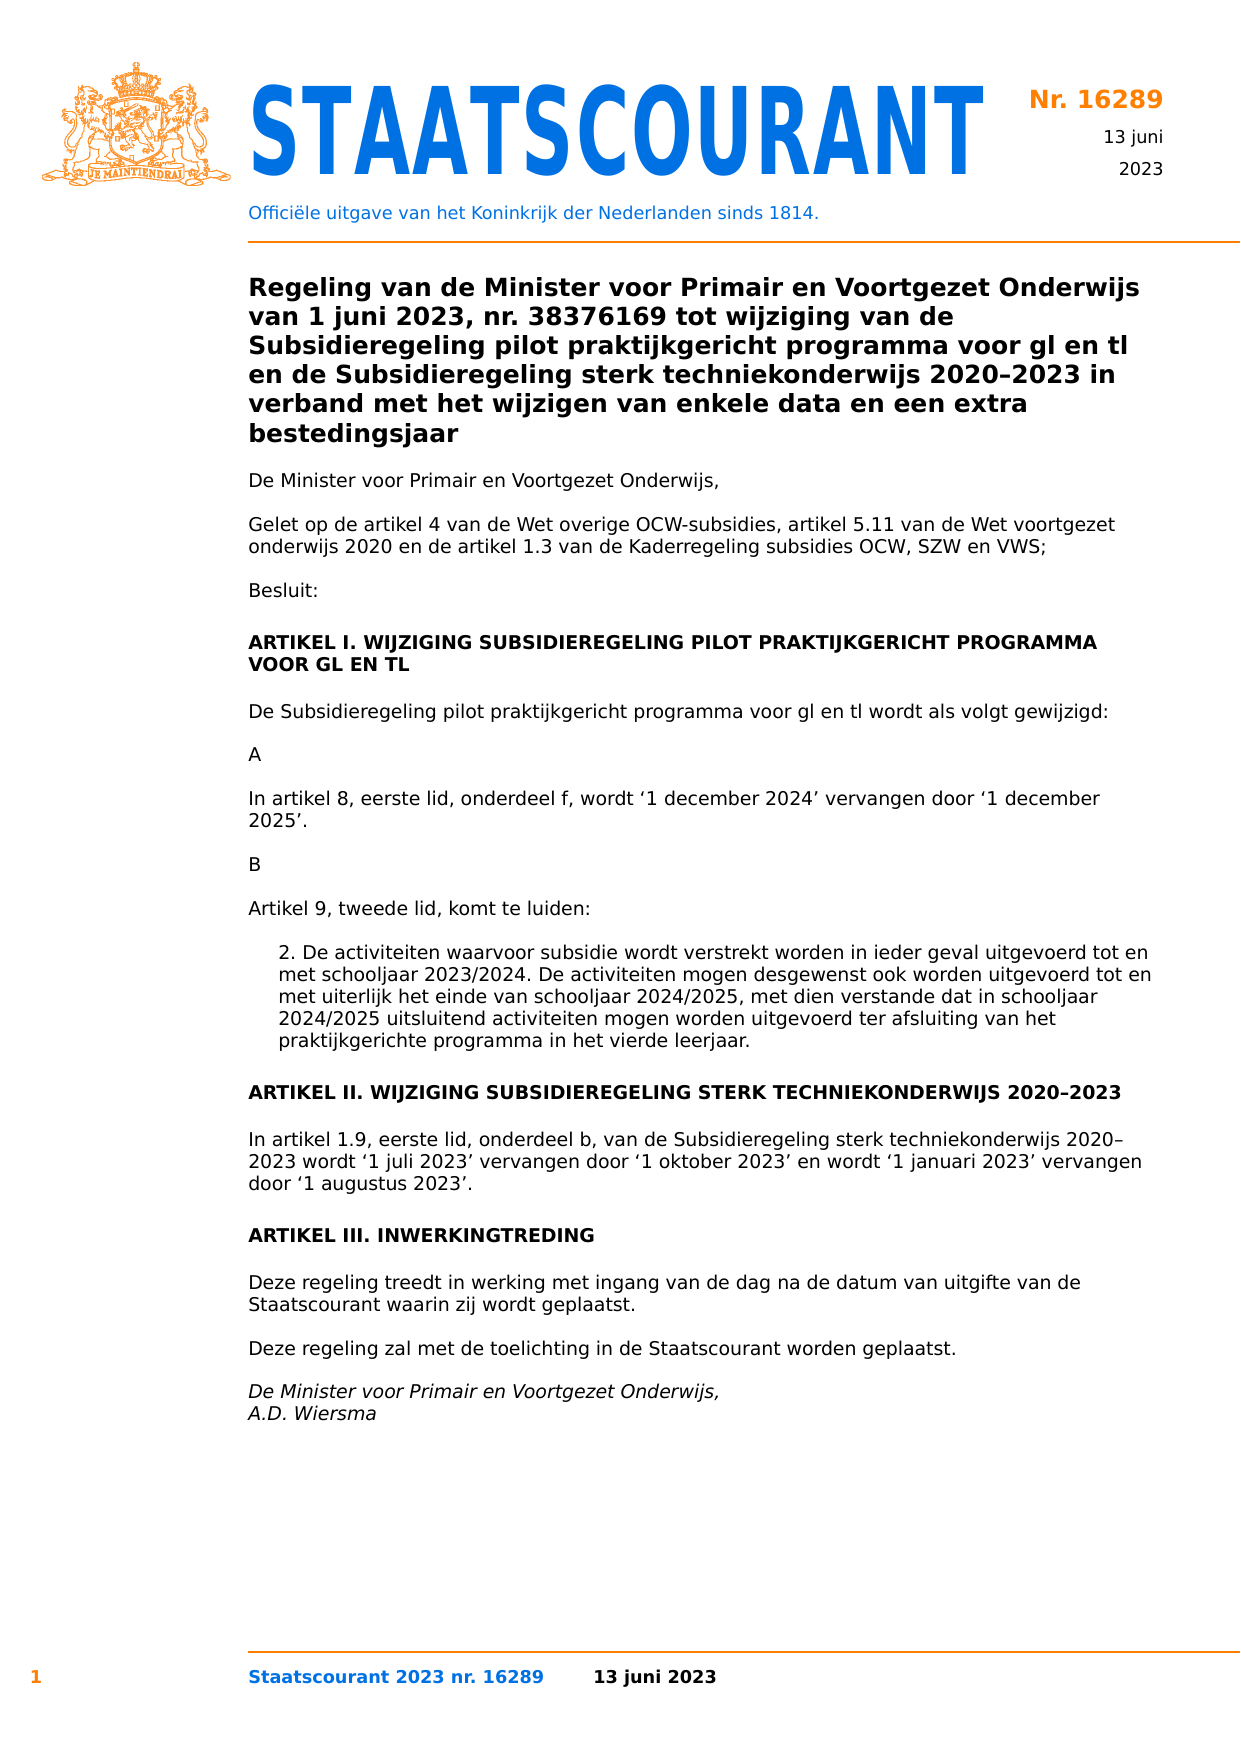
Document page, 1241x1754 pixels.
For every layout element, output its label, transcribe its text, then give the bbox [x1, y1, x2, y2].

table_header STAATSCOURANT [248, 62, 998, 203]
text A [248, 744, 1163, 766]
text De Minister voor Primair en Voortgezet Onderwijs, A.D. Wiersma [248, 1381, 1163, 1425]
table_cell Officiële uitgave van het Koninkrijk der Nederlanden sinds 1814. [248, 203, 1240, 241]
text In artikel 1.9, eerste lid, onderdeel b, van de Subsidieregeling sterk techniekonderwijs 2020–2023 wordt ‘1 juli 2023’ vervangen door ‘1 oktober 2023’ en wordt ‘1 januari 2023’ vervangen door ‘1 augustus 2023’. [248, 1129, 1163, 1194]
subtitle ARTIKEL I. WIJZIGING SUBSIDIEREGELING PILOT PRAKTIJKGERICHT PROGRAMMA VOOR GL EN TL [248, 632, 1163, 676]
text Artikel 9, tweede lid, komt te luiden: [248, 898, 1163, 920]
table_cell 13 juni [998, 121, 1240, 153]
table_cell 2023 [998, 153, 1240, 203]
picture [41, 62, 231, 186]
text Deze regeling treedt in werking met ingang van de dag na de datum van uitgifte van de Staatscourant waarin zij wordt geplaatst. [248, 1272, 1163, 1316]
subtitle ARTIKEL III. INWERKINGTREDING [248, 1224, 1163, 1247]
text In artikel 8, eerste lid, onderdeel f, wordt ‘1 december 2024’ vervangen door ‘1 december 2025’. [248, 788, 1163, 832]
table_header [25, 62, 248, 241]
text Gelet op de artikel 4 van de Wet overige OCW-subsidies, artikel 5.11 van de Wet voortgezet onderwijs 2020 en de artikel 1.3 van de Kaderregeling subsidies OCW, SZW en VWS; [248, 514, 1163, 558]
table_header Nr. 16289 [998, 62, 1240, 121]
text 2. De activiteiten waarvoor subsidie wordt verstrekt worden in ieder geval uitgevoerd tot en met schooljaar 2023/2024. De activiteiten mogen desgewenst ook worden uitgevoerd tot en met uiterlijk het einde van schooljaar 2024/2025, met dien verstande dat in schooljaar 2024/2025 uitsluitend activiteiten mogen worden uitgevoerd ter afsluiting van het praktijkgerichte programma in het vierde leerjaar. [278, 942, 1163, 1052]
text De Subsidieregeling pilot praktijkgericht programma voor gl en tl wordt als volgt gewijzigd: [248, 701, 1163, 722]
text De Minister voor Primair en Voortgezet Onderwijs, [248, 470, 1163, 492]
text B [248, 854, 1163, 876]
text Deze regeling zal met de toelichting in de Staatscourant worden geplaatst. [248, 1337, 1163, 1359]
subtitle ARTIKEL II. WIJZIGING SUBSIDIEREGELING STERK TECHNIEKONDERWIJS 2020–2023 [248, 1082, 1163, 1104]
text Besluit: [248, 579, 1163, 602]
subtitle Regeling van de Minister voor Primair en Voortgezet Onderwijs van 1 juni 2023, nr. 38376169 tot wijziging van de Subsidieregeling pilot praktijkgericht programma voor gl en tl en de Subsidieregeling sterk techniekonderwijs 2020–2023 in verband met het wijzigen van enkele data en een extra bestedingsjaar [248, 273, 1163, 448]
